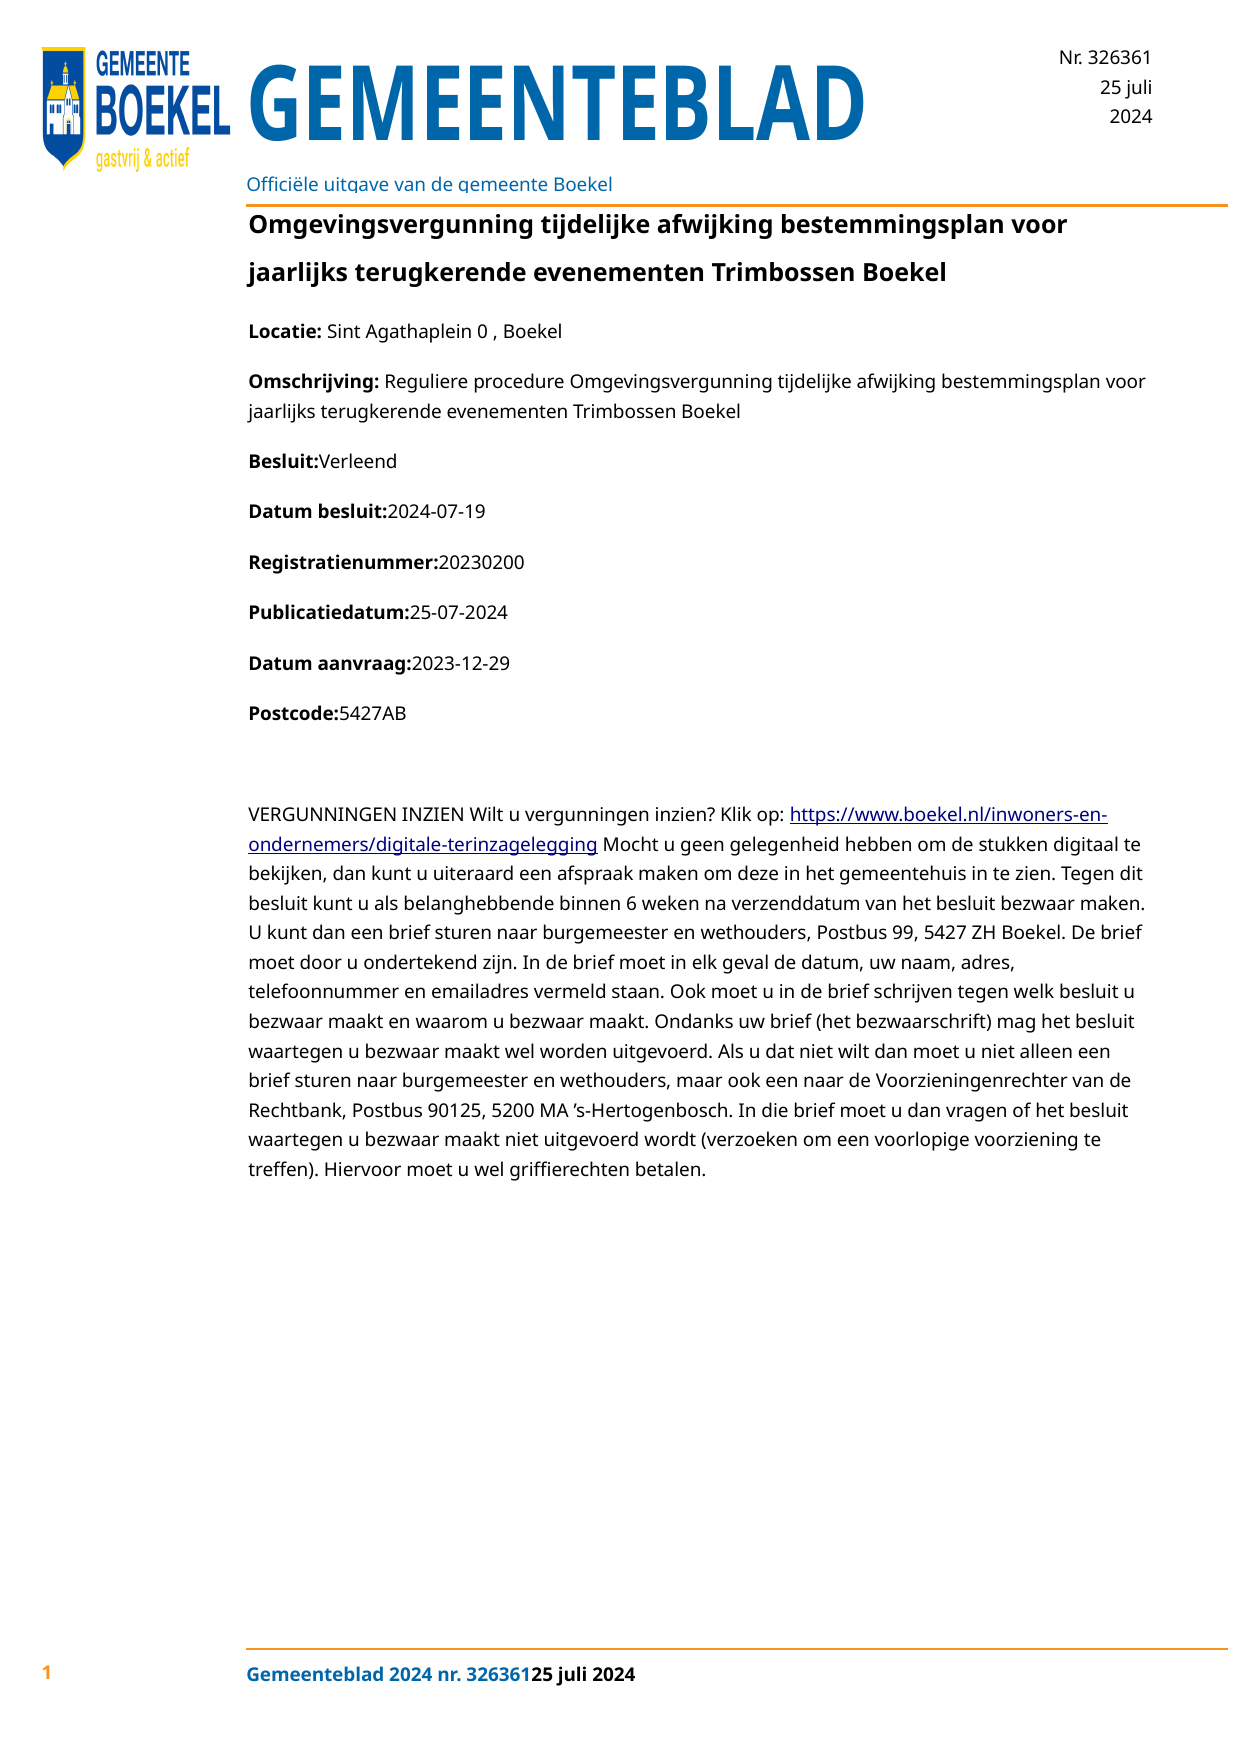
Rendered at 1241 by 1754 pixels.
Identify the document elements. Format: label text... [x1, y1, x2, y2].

text Postcode:5427AB [248, 700, 1152, 726]
text Publicatiedatum:25-07-2024 [248, 599, 1152, 625]
text Datum besluit:2024-07-19 [248, 499, 1152, 524]
text Datum aanvraag:2023-12-29 [248, 650, 1152, 676]
text Locatie: Sint Agathaplein 0 , Boekel [248, 318, 1152, 344]
text Registratienummer:20230200 [248, 549, 1152, 575]
text Omgevingsvergunning tijdelijke afwijking bestemmingsplan voor jaarlijks terugkerende evenementen Trimbossen Boekel [248, 207, 1152, 288]
picture [41, 47, 231, 172]
text VERGUNNINGEN INZIEN Wilt u vergunningen inzien? Klik op: https://www.boekel.nl/inwoners-en-ondernemers/digitale-terinzagelegging Mocht u geen gelegenheid hebben om de stukken digitaal te bekijken, dan kunt u uiteraard een afspraak maken om deze in het gemeentehuis in te zien. Tegen dit besluit kunt u als belanghebbende binnen 6 weken na verzenddatum van het besluit bezwaar maken. U kunt dan een brief sturen naar burgemeester en wethouders, Postbus 99, 5427 ZH Boekel. De brief moet door u ondertekend zijn. In de brief moet in elk geval de datum, uw naam, adres, telefoonnummer en emailadres vermeld staan. Ook moet u in de brief schrijven tegen welk besluit u bezwaar maakt en waarom u bezwaar maakt. Ondanks uw brief (het bezwaarschrift) mag het besluit waartegen u bezwaar maakt wel worden uitgevoerd. Als u dat niet wilt dan moet u niet alleen een brief sturen naar burgemeester en wethouders, maar ook een naar de Voorzieningenrechter van de Rechtbank, Postbus 90125, 5200 MA ’s-Hertogenbosch. In die brief moet u dan vragen of het besluit waartegen u bezwaar maakt niet uitgevoerd wordt (verzoeken om een voorlopige voorziening te treffen). Hiervoor moet u wel griffierechten betalen. [248, 801, 1152, 1182]
text Besluit:Verleend [248, 448, 1152, 474]
text Omschrijving: Reguliere procedure Omgevingsvergunning tijdelijke afwijking bestemmingsplan voor jaarlijks terugkerende evenementen Trimbossen Boekel [248, 368, 1152, 424]
